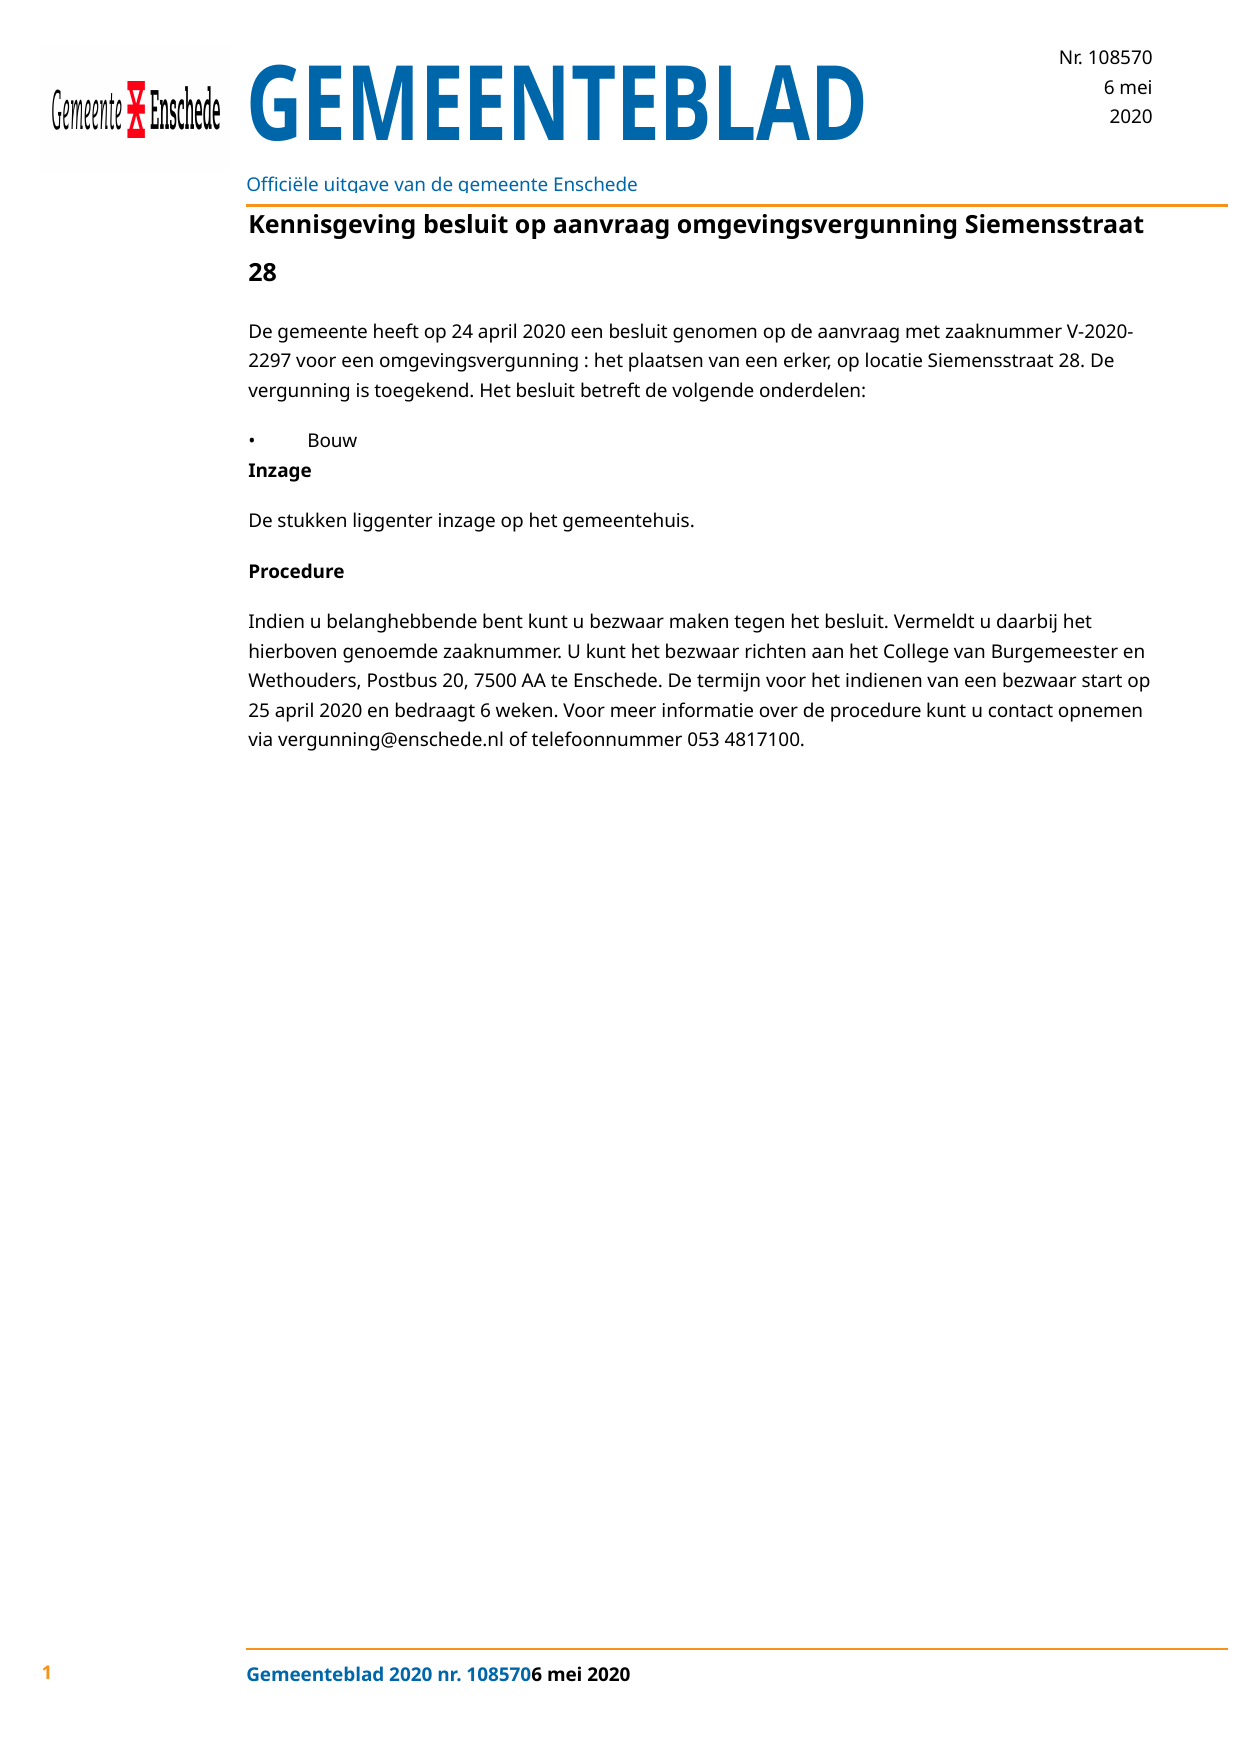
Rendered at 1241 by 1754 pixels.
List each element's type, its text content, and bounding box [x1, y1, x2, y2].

text Inzage [248, 457, 1152, 483]
text De gemeente heeft op 24 april 2020 een besluit genomen op de aanvraag met zaaknummer V-2020-2297 voor een omgevingsvergunning : het plaatsen van een erker, op locatie Siemensstraat 28. De vergunning is toegekend. Het besluit betreft de volgende onderdelen: [248, 318, 1152, 403]
text Kennisgeving besluit op aanvraag omgevingsvergunning Siemensstraat 28 [248, 207, 1152, 288]
list Bouw [248, 427, 1152, 453]
picture [41, 47, 231, 172]
text Indien u belanghebbende bent kunt u bezwaar maken tegen het besluit. Vermeldt u daarbij het hierboven genoemde zaaknummer. U kunt het bezwaar richten aan het College van Burgemees­ter en Wethouders, Postbus 20, 7500 AA te Enschede. De termijn voor het indienen van een bezwaar start op 25 april 2020 en bedraagt 6 weken. Voor meer informatie over de procedure kunt u contact opnemen via vergunning@enschede.nl of telefoonnummer 053 4817100. [248, 608, 1152, 752]
text De stukken liggenter inzage op het gemeentehuis. [248, 507, 1152, 533]
text Procedure [248, 558, 1152, 584]
